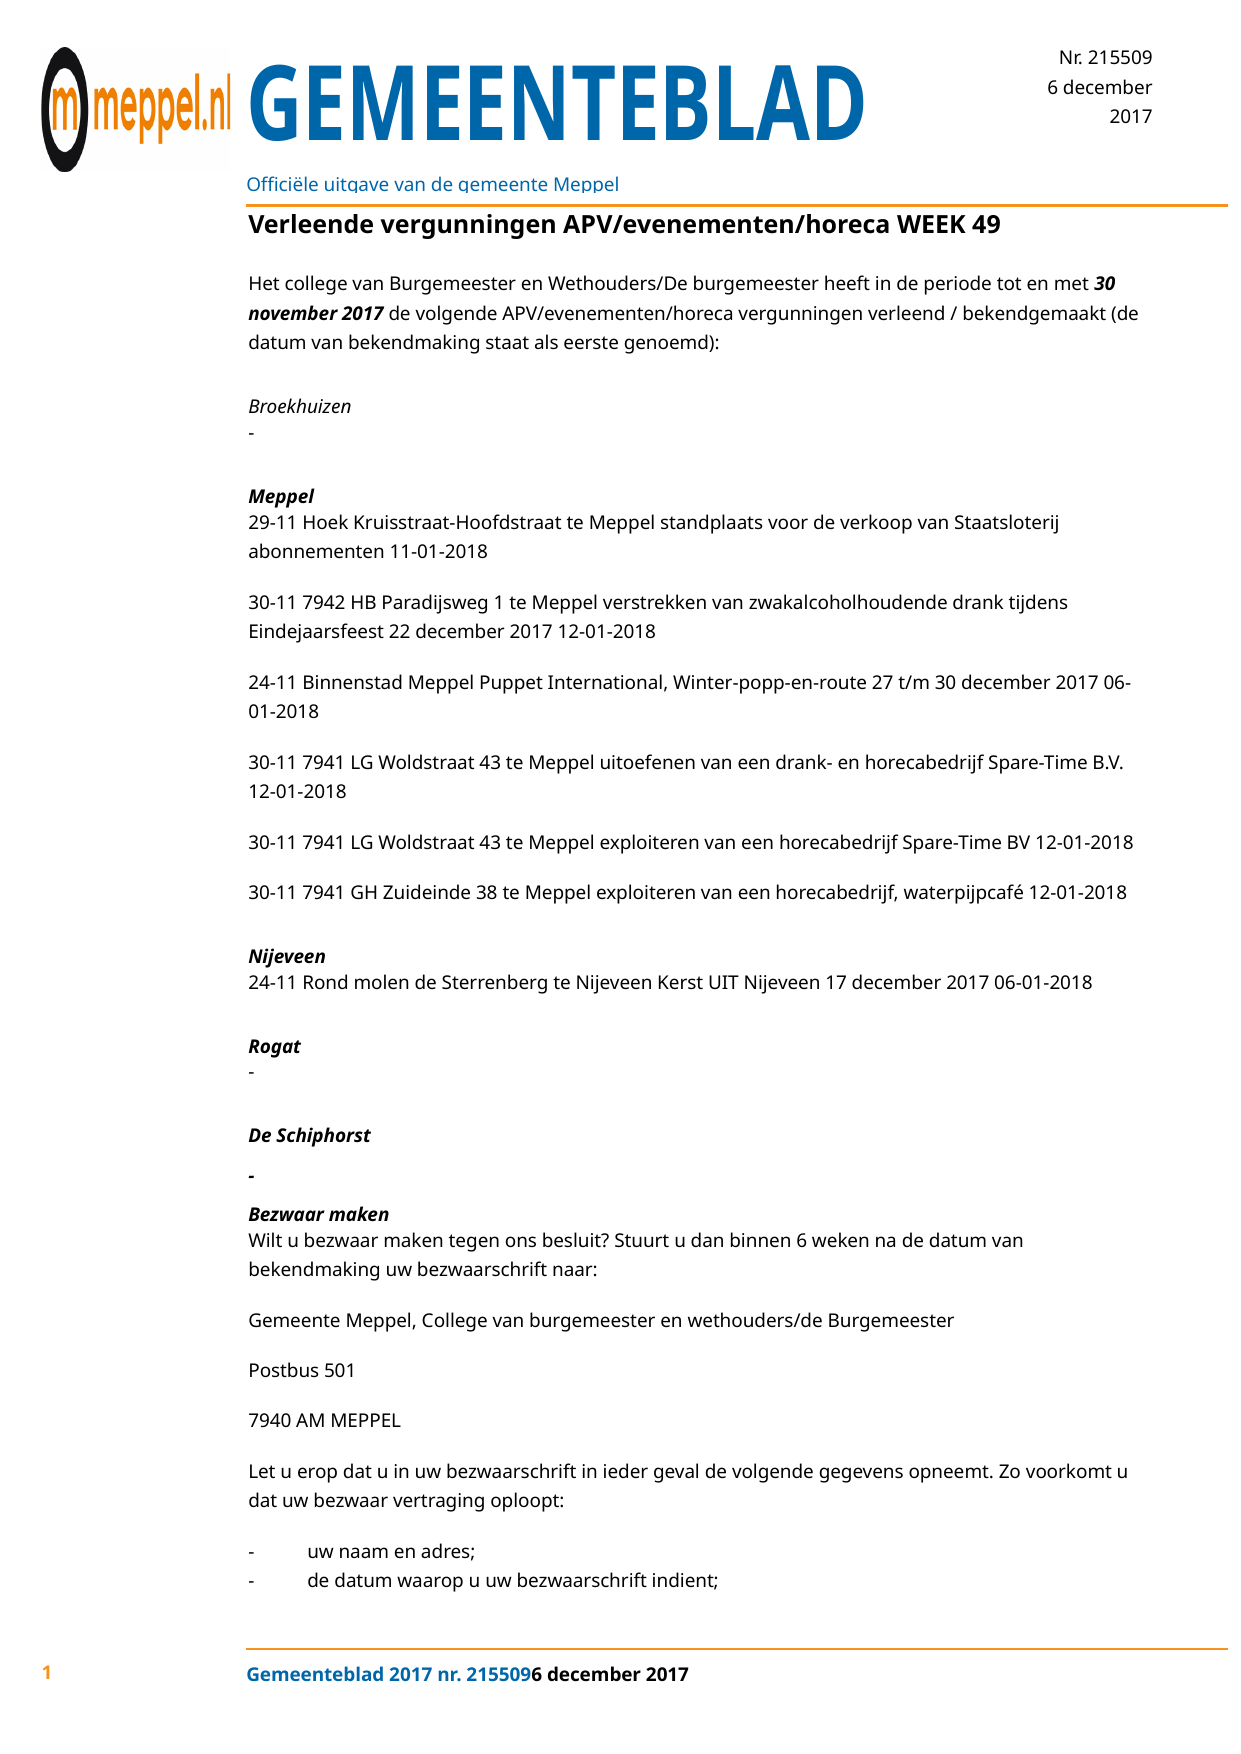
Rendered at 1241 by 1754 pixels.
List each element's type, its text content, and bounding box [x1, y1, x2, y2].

picture [41, 47, 231, 172]
text Bezwaar maken [248, 1201, 1152, 1227]
text Verleende vergunningen APV/evenementen/horeca WEEK 49 [248, 207, 1152, 241]
text Meppel [248, 483, 1152, 509]
text Nijeveen [248, 943, 1152, 969]
text Gemeente Meppel, College van burgemeester en wethouders/de Burgemeester [248, 1307, 1152, 1333]
text 29-11 Hoek Kruisstraat-Hoofdstraat te Meppel standplaats voor de verkoop van Staatsloterij abonnementen 11-01-2018 [248, 509, 1152, 564]
text - [248, 1162, 1152, 1188]
text 30-11 7941 GH Zuideinde 38 te Meppel exploiteren van een horecabedrijf, waterpijpcafé 12-01-2018 [248, 879, 1152, 905]
text Rogat [248, 1033, 1152, 1059]
text Wilt u bezwaar maken tegen ons besluit? Stuurt u dan binnen 6 weken na de datum van bekendmaking uw bezwaarschrift naar: [248, 1227, 1152, 1282]
text 7940 AM MEPPEL [248, 1408, 1152, 1433]
text Het college van Burgemeester en Wethouders/De burgemeester heeft in de periode tot en met 30 november 2017 de volgende APV/evenementen/horeca vergunningen verleend / bekendgemaakt (de datum van bekendmaking staat als eerste genoemd): [248, 270, 1152, 355]
text Let u erop dat u in uw bezwaarschrift in ieder geval de volgende gegevens opneemt. Zo voorkomt u dat uw bezwaar vertraging oploopt: [248, 1458, 1152, 1513]
text 30-11 7941 LG Woldstraat 43 te Meppel uitoefenen van een drank- en horecabedrijf Spare-Time B.V. 12-01-2018 [248, 749, 1152, 804]
text - [248, 1059, 1152, 1084]
text 30-11 7941 LG Woldstraat 43 te Meppel exploiteren van een horecabedrijf Spare-Time BV 12-01-2018 [248, 829, 1152, 854]
text 24-11 Binnenstad Meppel Puppet International, Winter-popp-en-route 27 t/m 30 december 2017 06-01-2018 [248, 669, 1152, 724]
text 30-11 7942 HB Paradijsweg 1 te Meppel verstrekken van zwakalcoholhoudende drank tijdens Eindejaarsfeest 22 december 2017 12-01-2018 [248, 589, 1152, 644]
text Broekhuizen [248, 393, 1152, 419]
list uw naam en adres; [248, 1538, 1152, 1564]
text 24-11 Rond molen de Sterrenberg te Nijeveen Kerst UIT Nijeveen 17 december 2017 06-01-2018 [248, 969, 1152, 995]
text De Schiphorst [248, 1123, 1152, 1148]
text - [248, 419, 1152, 445]
text Postbus 501 [248, 1357, 1152, 1383]
list de datum waarop u uw bezwaarschrift indient; [248, 1568, 1152, 1593]
